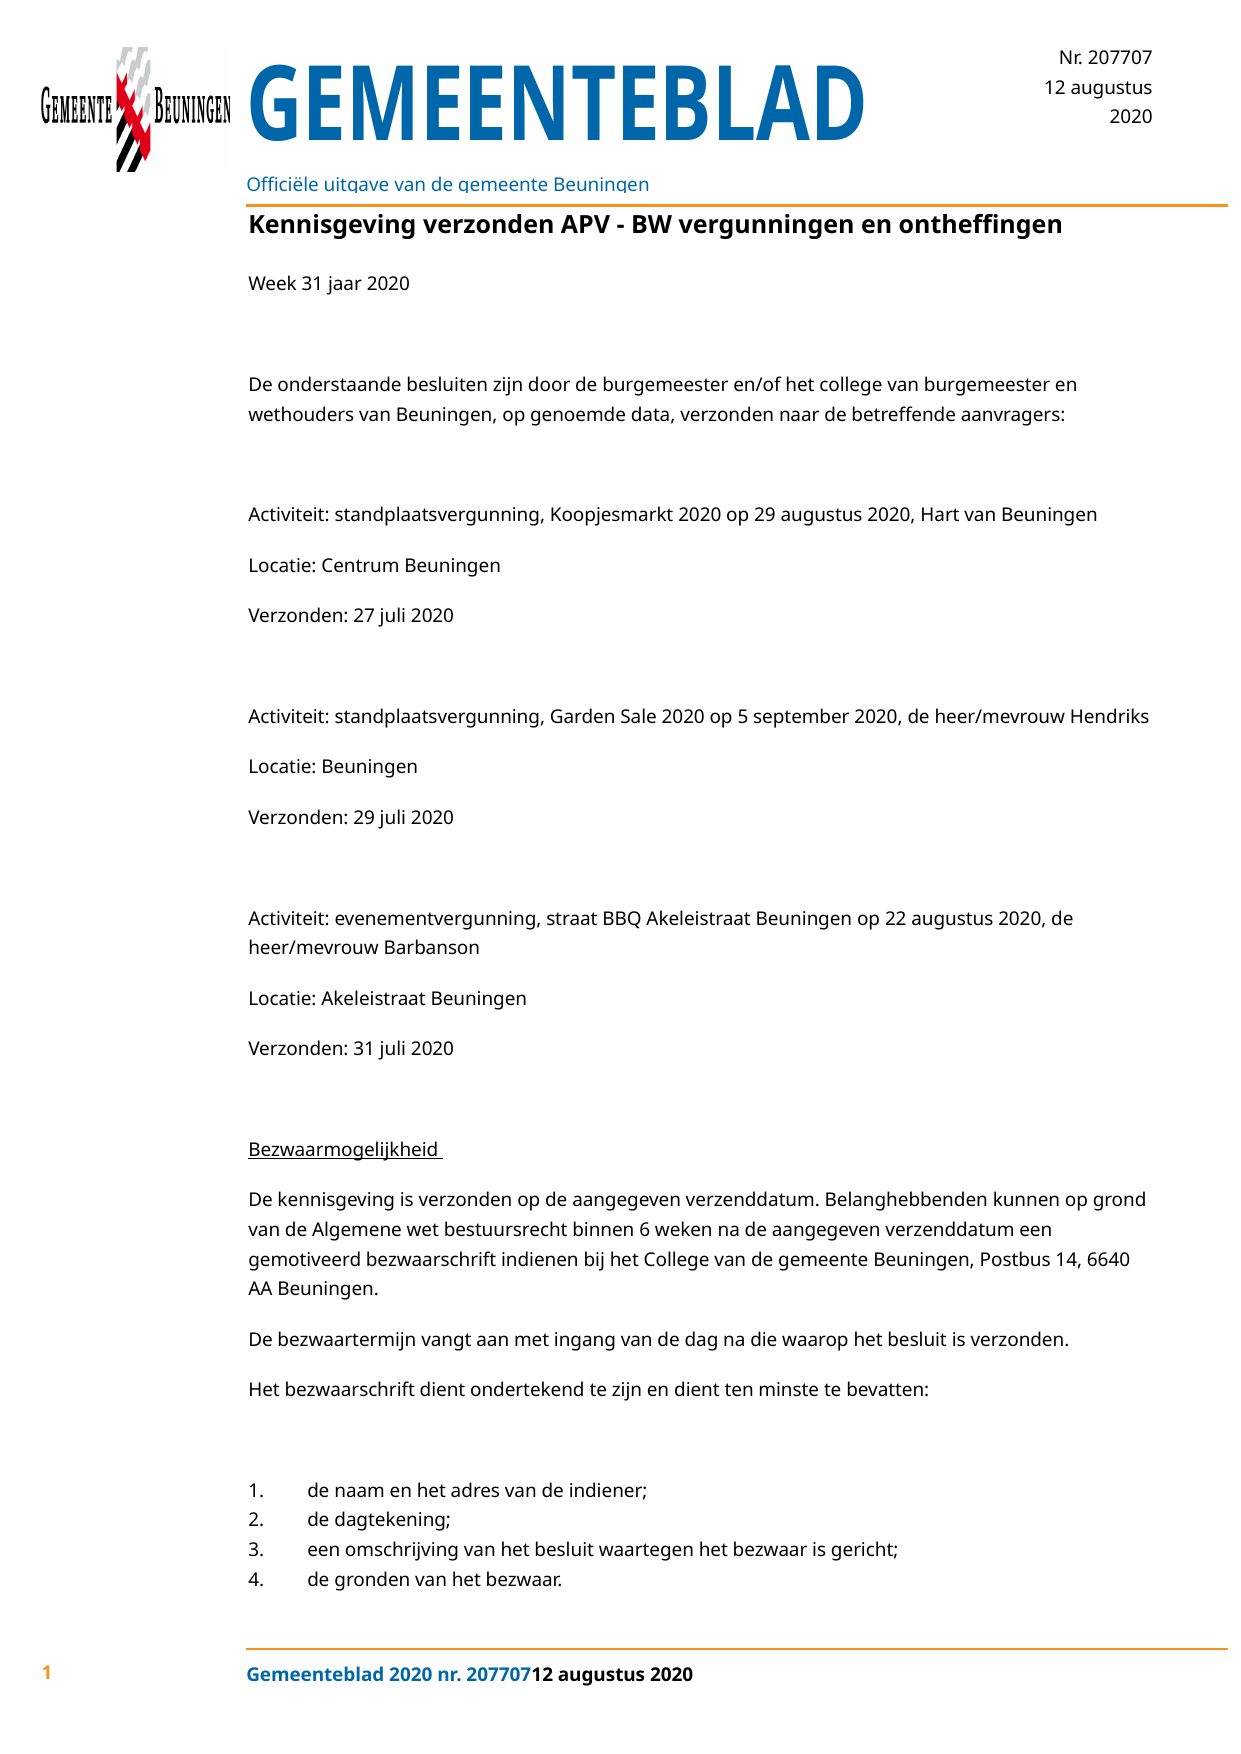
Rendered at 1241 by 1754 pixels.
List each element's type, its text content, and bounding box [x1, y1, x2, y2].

list de dagtekening; [248, 1507, 1152, 1532]
list de gronden van het bezwaar. [248, 1566, 1152, 1591]
text Bezwaarmogelijkheid [248, 1136, 1152, 1162]
list de naam en het adres van de indiener; [248, 1477, 1152, 1503]
text Locatie: Centrum Beuningen [248, 552, 1152, 578]
text De bezwaartermijn vangt aan met ingang van de dag na die waarop het besluit is verzonden. [248, 1326, 1152, 1351]
text Locatie: Akeleistraat Beuningen [248, 985, 1152, 1011]
text Verzonden: 27 juli 2020 [248, 602, 1152, 628]
text Verzonden: 29 juli 2020 [248, 804, 1152, 830]
text De onderstaande besluiten zijn door de burgemeester en/of het college van burgemeester en wethouders van Beuningen, op genoemde data, verzonden naar de betreffende aanvragers: [248, 371, 1152, 426]
text Activiteit: standplaatsvergunning, Garden Sale 2020 op 5 september 2020, de heer/mevrouw Hendriks [248, 703, 1152, 729]
text Activiteit: evenementvergunning, straat BBQ Akeleistraat Beuningen op 22 augustus 2020, de heer/mevrouw Barbanson [248, 905, 1152, 960]
list een omschrijving van het besluit waartegen het bezwaar is gericht; [248, 1536, 1152, 1562]
text Verzonden: 31 juli 2020 [248, 1035, 1152, 1061]
text Het bezwaarschrift dient ondertekend te zijn en dient ten minste te bevatten: [248, 1376, 1152, 1402]
text Activiteit: standplaatsvergunning, Koopjesmarkt 2020 op 29 augustus 2020, Hart van Beuningen [248, 502, 1152, 527]
text Week 31 jaar 2020 [248, 270, 1152, 296]
picture [41, 47, 231, 172]
text Locatie: Beuningen [248, 754, 1152, 779]
text De kennisgeving is verzonden op de aangegeven verzenddatum. Belanghebbenden kunnen op grond van de Algemene wet bestuursrecht binnen 6 weken na de aangegeven verzenddatum een gemotiveerd bezwaarschrift indienen bij het College van de gemeente Beuningen, Postbus 14, 6640 AA Beuningen. [248, 1187, 1152, 1301]
text Kennisgeving verzonden APV - BW vergunningen en ontheffingen [248, 207, 1152, 241]
